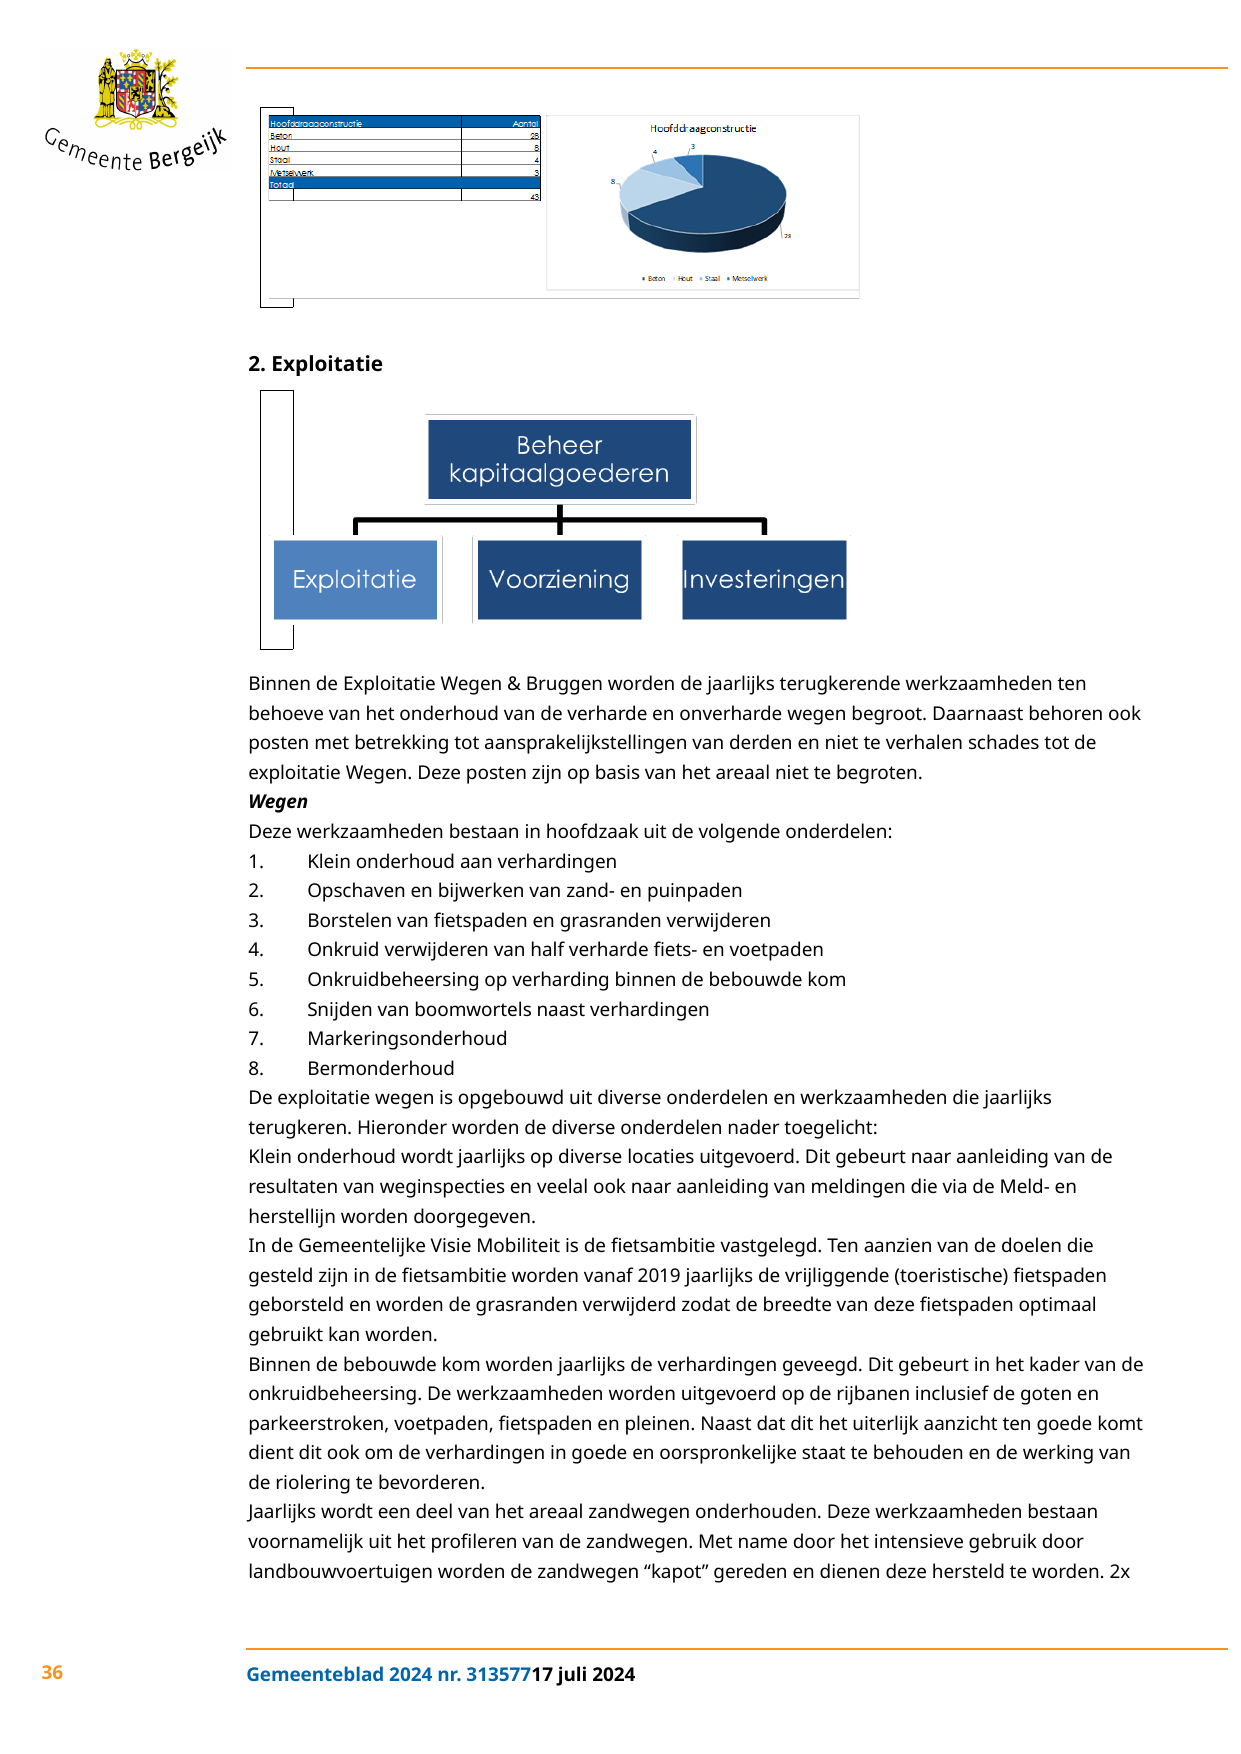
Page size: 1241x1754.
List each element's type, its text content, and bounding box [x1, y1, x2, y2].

list Klein onderhoud aan verhardingen [248, 848, 1152, 874]
text Binnen de bebouwde kom worden jaarlijks de verhardingen geveegd. Dit gebeurt in het kader van de onkruidbeheersing. De werkzaamheden worden uitgevoerd op de rijbanen inclusief de goten en parkeerstroken, voetpaden, fietspaden en pleinen. Naast dat dit het uiterlijk aanzicht ten goede komt dient dit ook om de verhardingen in goede en oorspronkelijke staat te behouden en de werking van de riolering te bevorderen. [248, 1351, 1152, 1495]
list Borstelen van fietspaden en grasranden verwijderen [248, 907, 1152, 933]
picture [41, 47, 231, 172]
text 2. Exploitatie [248, 349, 1152, 378]
text In de Gemeentelijke Visie Mobiliteit is de fietsambitie vastgelegd. Ten aanzien van de doelen die gesteld zijn in de fietsambitie worden vanaf 2019 jaarlijks de vrijliggende (toeristische) fietspaden geborsteld en worden de grasranden verwijderd zodat de breedte van deze fietspaden optimaal gebruikt kan worden. [248, 1232, 1152, 1347]
list Bermonderhoud [248, 1055, 1152, 1081]
text Deze werkzaamheden bestaan in hoofdzaak uit de volgende onderdelen: [248, 818, 1152, 844]
text Klein onderhoud wordt jaarlijks op diverse locaties uitgevoerd. Dit gebeurt naar aanleiding van de resultaten van weginspecties en veelal ook naar aanleiding van meldingen die via de Meld- en herstellijn worden doorgegeven. [248, 1144, 1152, 1229]
list Markeringsonderhoud [248, 1025, 1152, 1051]
list Onkruid verwijderen van half verharde fiets- en voetpaden [248, 937, 1152, 962]
text Wegen [248, 789, 1152, 814]
list Snijden van boomwortels naast verhardingen [248, 996, 1152, 1022]
text Jaarlijks wordt een deel van het areaal zandwegen onderhouden. Deze werkzaamheden bestaan voornamelijk uit het profileren van de zandwegen. Met name door het intensieve gebruik door landbouwvoertuigen worden de zandwegen “kapot” gereden en dienen deze hersteld te worden. 2x [248, 1499, 1152, 1584]
picture [268, 398, 860, 641]
list Opschaven en bijwerken van zand- en puinpaden [248, 877, 1152, 903]
text De exploitatie wegen is opgebouwd uit diverse onderdelen en werkzaamheden die jaarlijks terugkeren. Hieronder worden de diverse onderdelen nader toegelicht: [248, 1084, 1152, 1140]
list Onkruidbeheersing op verharding binnen de bebouwde kom [248, 966, 1152, 992]
text Binnen de Exploitatie Wegen & Bruggen worden de jaarlijks terugkerende werkzaamheden ten behoeve van het onderhoud van de verharde en onverharde wegen begroot. Daarnaast behoren ook posten met betrekking tot aansprakelijkstellingen van derden en niet te verhalen schades tot de exploitatie Wegen. Deze posten zijn op basis van het areaal niet te begroten. [248, 670, 1152, 785]
picture [268, 115, 860, 299]
